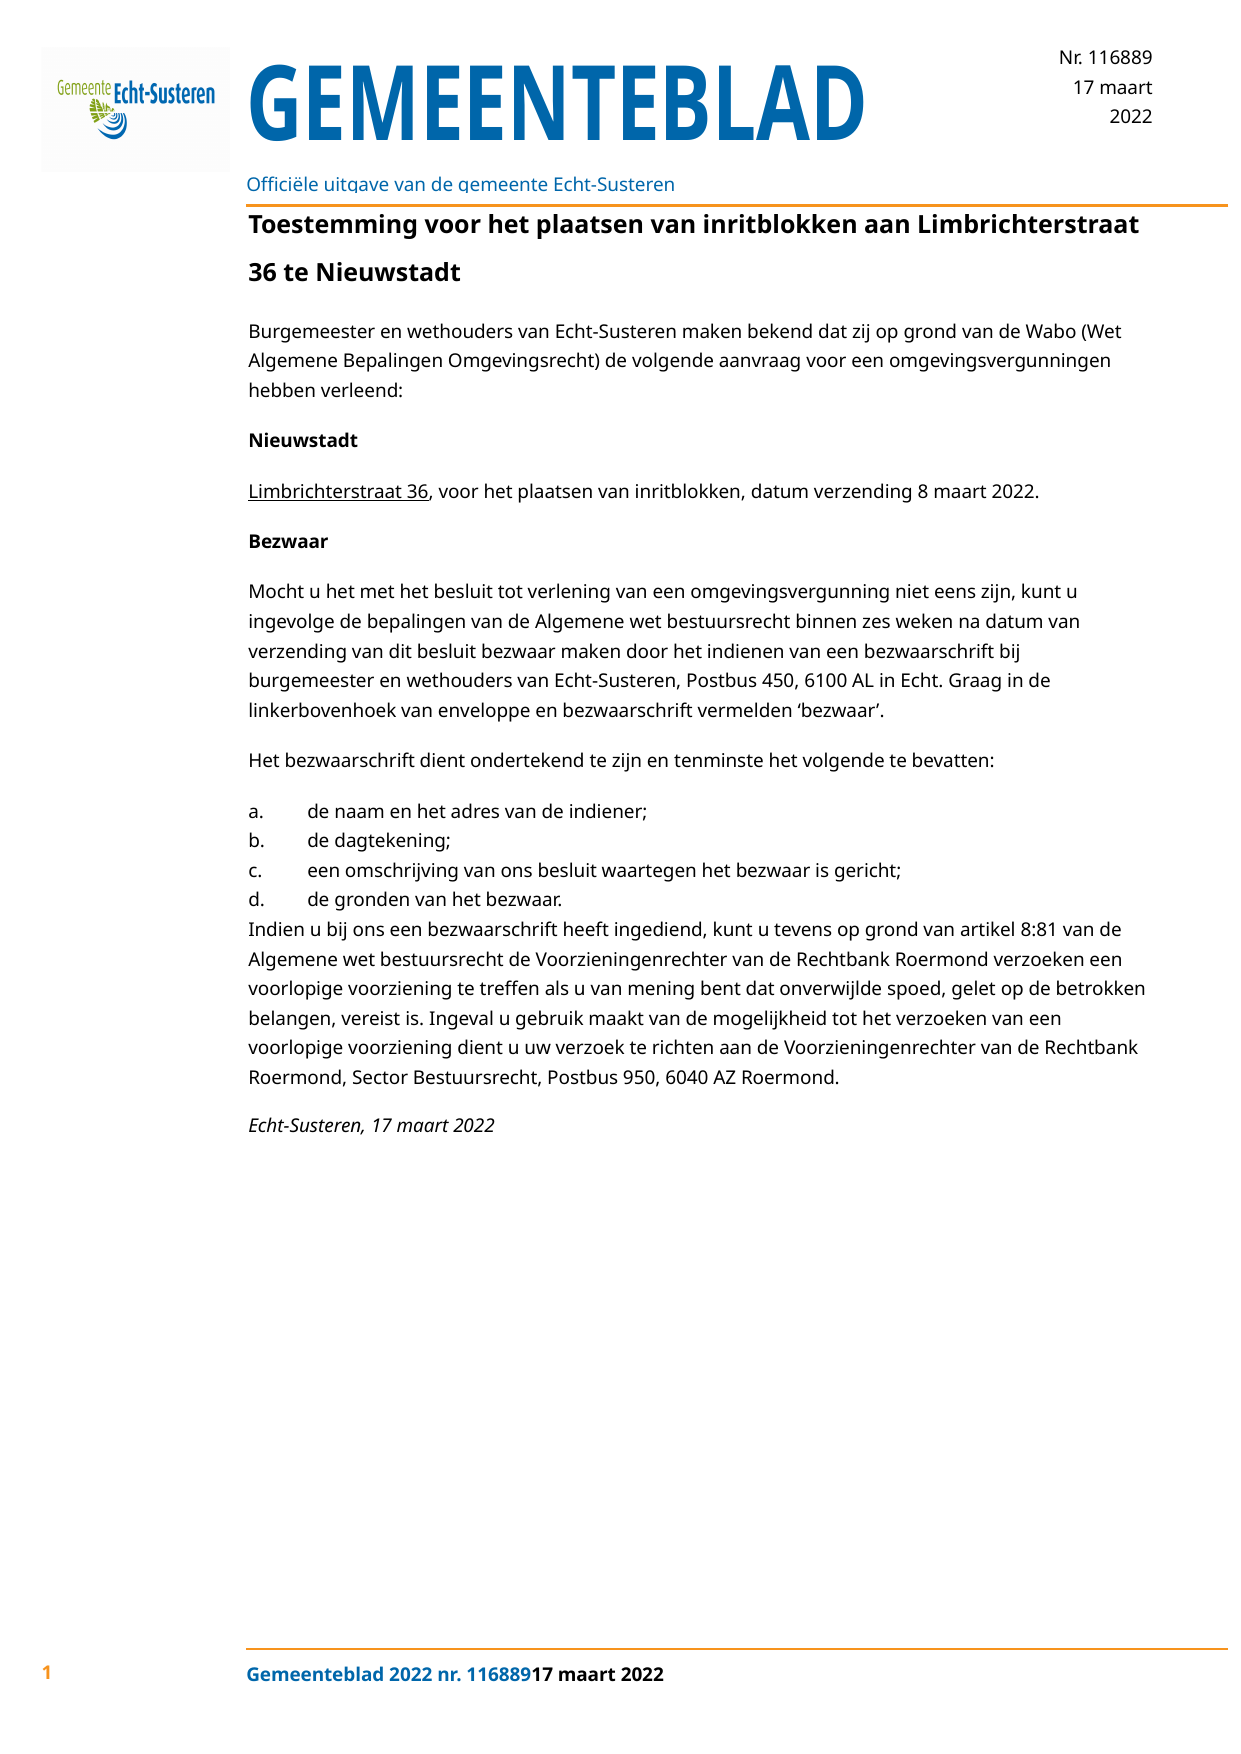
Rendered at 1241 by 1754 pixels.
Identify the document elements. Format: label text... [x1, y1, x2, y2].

list de gronden van het bezwaar. [248, 887, 1152, 912]
text Limbrichterstraat 36, voor het plaatsen van inritblokken, datum verzending 8 maart 2022. [248, 478, 1152, 504]
picture [41, 47, 231, 172]
text Nieuwstadt [248, 427, 1152, 453]
list de naam en het adres van de indiener; [248, 798, 1152, 824]
text Mocht u het met het besluit tot verlening van een omgevingsvergunning niet eens zijn, kunt u ingevolge de bepalingen van de Algemene wet bestuursrecht binnen zes weken na datum van verzending van dit besluit bezwaar maken door het indienen van een bezwaarschrift bij burgemeester en wethouders van Echt-Susteren, Postbus 450, 6100 AL in Echt. Graag in de linkerbovenhoek van enveloppe en bezwaarschrift vermelden ‘bezwaar’. [248, 579, 1152, 723]
text Indien u bij ons een bezwaarschrift heeft ingediend, kunt u tevens op grond van artikel 8:81 van de Algemene wet bestuursrecht de Voorzieningenrechter van de Rechtbank Roermond verzoeken een voorlopige voorziening te treffen als u van mening bent dat onverwijlde spoed, gelet op de betrokken belangen, vereist is. Ingeval u gebruik maakt van de mogelijkheid tot het verzoeken van een voorlopige voorziening dient u uw verzoek te richten aan de Voorzieningenrechter van de Rechtbank Roermond, Sector Bestuursrecht, Postbus 950, 6040 AZ Roermond. [248, 916, 1152, 1090]
text Echt-Susteren, 17 maart 2022 [248, 1112, 1152, 1138]
text Burgemeester en wethouders van Echt-Susteren maken bekend dat zij op grond van de Wabo (Wet Algemene Bepalingen Omgevingsrecht) de volgende aanvraag voor een omgevingsvergunningen hebben verleend: [248, 318, 1152, 403]
text Bezwaar [248, 528, 1152, 554]
list de dagtekening; [248, 827, 1152, 853]
text Toestemming voor het plaatsen van inritblokken aan Limbrichterstraat 36 te Nieuwstadt [248, 207, 1152, 288]
list een omschrijving van ons besluit waartegen het bezwaar is gericht; [248, 857, 1152, 883]
text Het bezwaarschrift dient ondertekend te zijn en tenminste het volgende te bevatten: [248, 747, 1152, 773]
